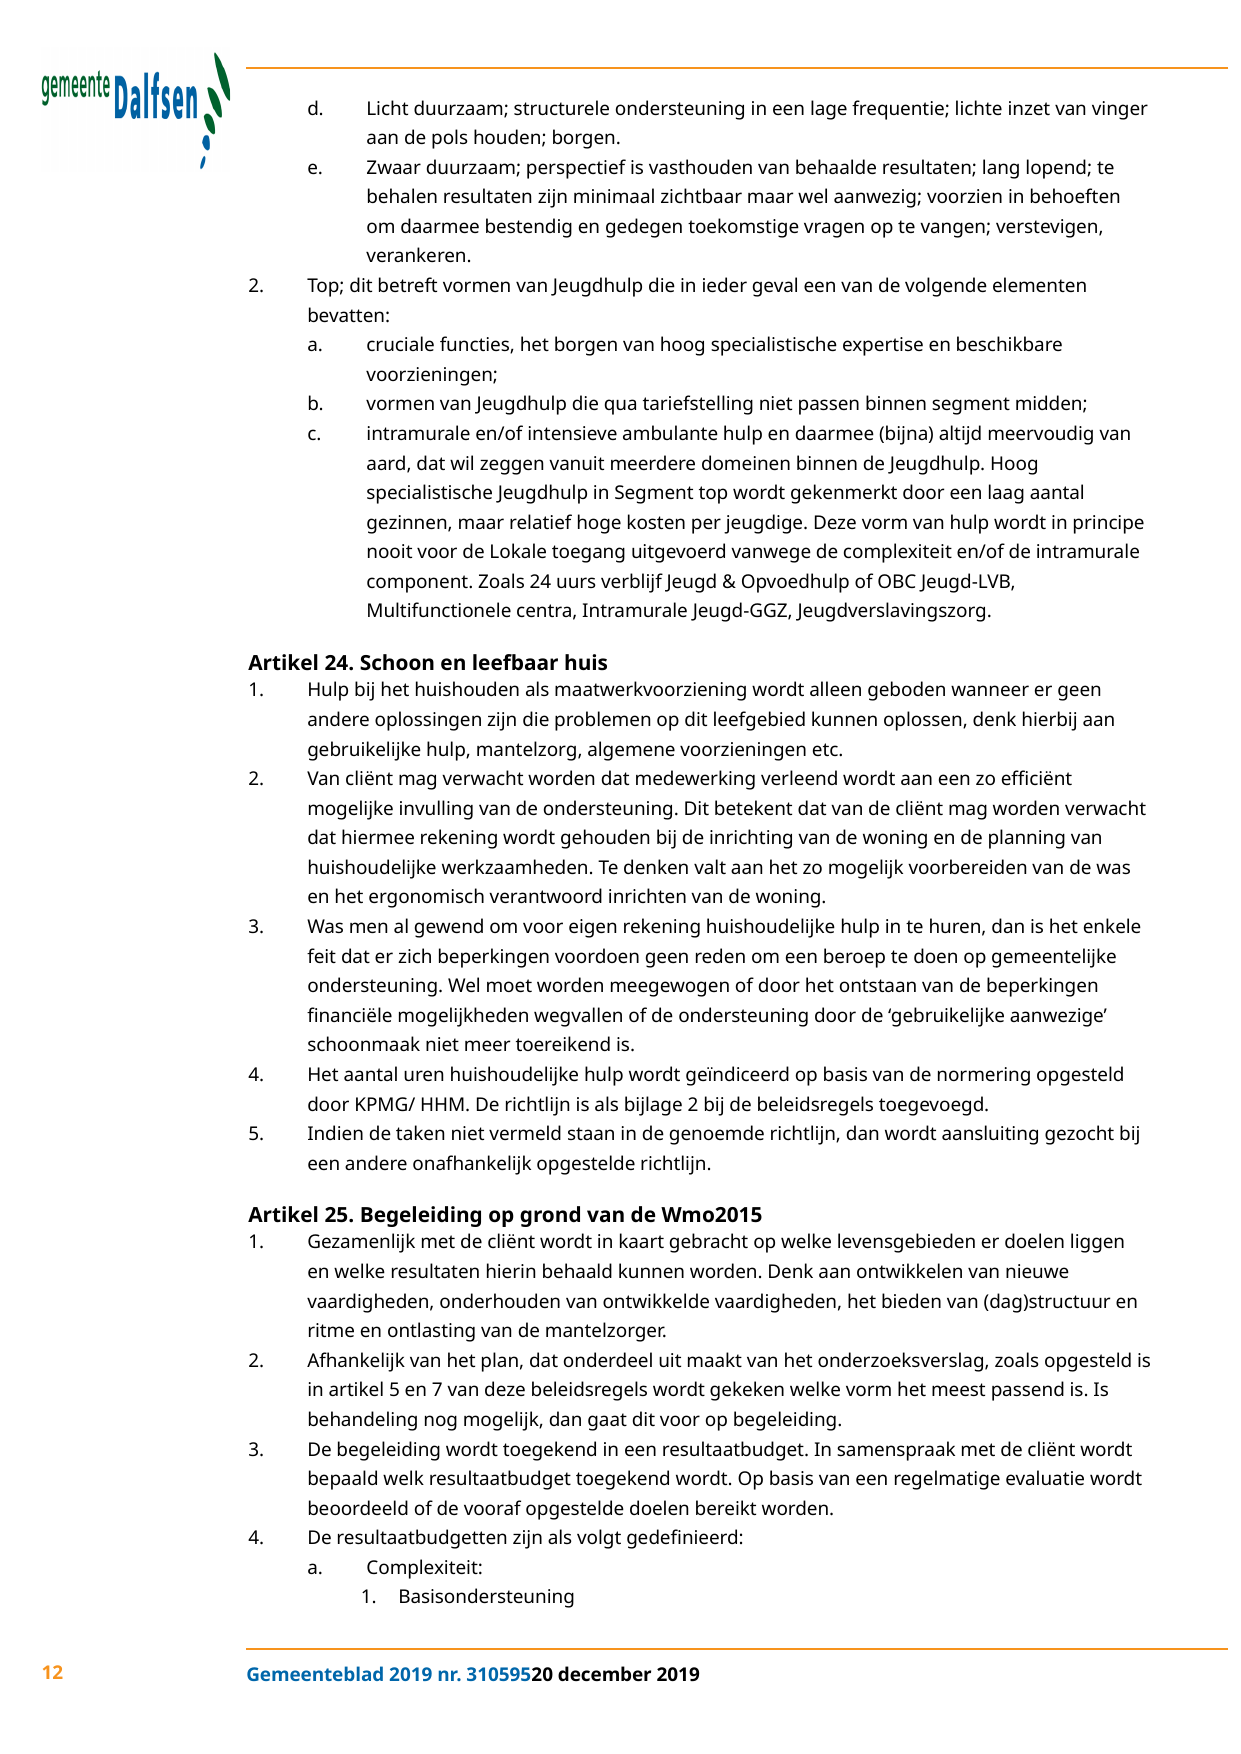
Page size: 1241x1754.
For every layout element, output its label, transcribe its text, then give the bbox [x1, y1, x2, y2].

list Complexiteit: [307, 1554, 1152, 1580]
text Artikel 25. Begeleiding op grond van de Wmo2015 [248, 1200, 1152, 1229]
list Basisondersteuning [361, 1584, 1152, 1609]
list Het aantal uren huishoudelijke hulp wordt geïndiceerd op basis van de normering opgesteld door KPMG/ HHM. De richtlijn is als bijlage 2 bij de beleidsregels toegevoegd. [248, 1061, 1152, 1116]
list Hulp bij het huishouden als maatwerkvoorziening wordt alleen geboden wanneer er geen andere oplossingen zijn die problemen op dit leefgebied kunnen oplossen, denk hierbij aan gebruikelijke hulp, mantelzorg, algemene voorzieningen etc. [248, 677, 1152, 761]
list Top; dit betreft vormen van Jeugdhulp die in ieder geval een van de volgende elementen bevatten: [248, 272, 1152, 328]
picture [41, 47, 231, 172]
list Licht duurzaam; structurele ondersteuning in een lage frequentie; lichte inzet van vinger aan de pols houden; borgen. [307, 95, 1152, 150]
list Zwaar duurzaam; perspectief is vasthouden van behaalde resultaten; lang lopend; te behalen resultaten zijn minimaal zichtbaar maar wel aanwezig; voorzien in behoeften om daarmee bestendig en gedegen toekomstige vragen op te vangen; verstevigen, verankeren. [307, 154, 1152, 268]
list vormen van Jeugdhulp die qua tariefstelling niet passen binnen segment midden; [307, 391, 1152, 416]
list cruciale functies, het borgen van hoog specialistische expertise en beschikbare voorzieningen; [307, 331, 1152, 387]
text Artikel 24. Schoon en leefbaar huis [248, 648, 1152, 677]
list De resultaatbudgetten zijn als volgt gedefinieerd: [248, 1524, 1152, 1550]
list Indien de taken niet vermeld staan in de genoemde richtlijn, dan wordt aansluiting gezocht bij een andere onafhankelijk opgestelde richtlijn. [248, 1120, 1152, 1176]
list intramurale en/of intensieve ambulante hulp en daarmee (bijna) altijd meervoudig van aard, dat wil zeggen vanuit meerdere domeinen binnen de Jeugdhulp. Hoog specialistische Jeugdhulp in Segment top wordt gekenmerkt door een laag aantal gezinnen, maar relatief hoge kosten per jeugdige. Deze vorm van hulp wordt in principe nooit voor de Lokale toegang uitgevoerd vanwege de complexiteit en/of de intramurale component. Zoals 24 uurs verblijf Jeugd & Opvoedhulp of OBC Jeugd-LVB, Multifunctionele centra, Intramurale Jeugd-GGZ, Jeugdverslavingszorg. [307, 420, 1152, 623]
list Afhankelijk van het plan, dat onderdeel uit maakt van het onderzoeksverslag, zoals opgesteld is in artikel 5 en 7 van deze beleidsregels wordt gekeken welke vorm het meest passend is. Is behandeling nog mogelijk, dan gaat dit voor op begeleiding. [248, 1347, 1152, 1432]
list De begeleiding wordt toegekend in een resultaatbudget. In samenspraak met de cliënt wordt bepaald welk resultaatbudget toegekend wordt. Op basis van een regelmatige evaluatie wordt beoordeeld of de vooraf opgestelde doelen bereikt worden. [248, 1436, 1152, 1521]
list Gezamenlijk met de cliënt wordt in kaart gebracht op welke levensgebieden er doelen liggen en welke resultaten hierin behaald kunnen worden. Denk aan ontwikkelen van nieuwe vaardigheden, onderhouden van ontwikkelde vaardigheden, het bieden van (dag)structuur en ritme en ontlasting van de mantelzorger. [248, 1229, 1152, 1343]
list Van cliënt mag verwacht worden dat medewerking verleend wordt aan een zo efficiënt mogelijke invulling van de ondersteuning. Dit betekent dat van de cliënt mag worden verwacht dat hiermee rekening wordt gehouden bij de inrichting van de woning en de planning van huishoudelijke werkzaamheden. Te denken valt aan het zo mogelijk voorbereiden van de was en het ergonomisch verantwoord inrichten van de woning. [248, 765, 1152, 909]
list Was men al gewend om voor eigen rekening huishoudelijke hulp in te huren, dan is het enkele feit dat er zich beperkingen voordoen geen reden om een beroep te doen op gemeentelijke ondersteuning. Wel moet worden meegewogen of door het ontstaan van de beperkingen financiële mogelijkheden wegvallen of de ondersteuning door de ‘gebruikelijke aanwezige’ schoonmaak niet meer toereikend is. [248, 913, 1152, 1057]
